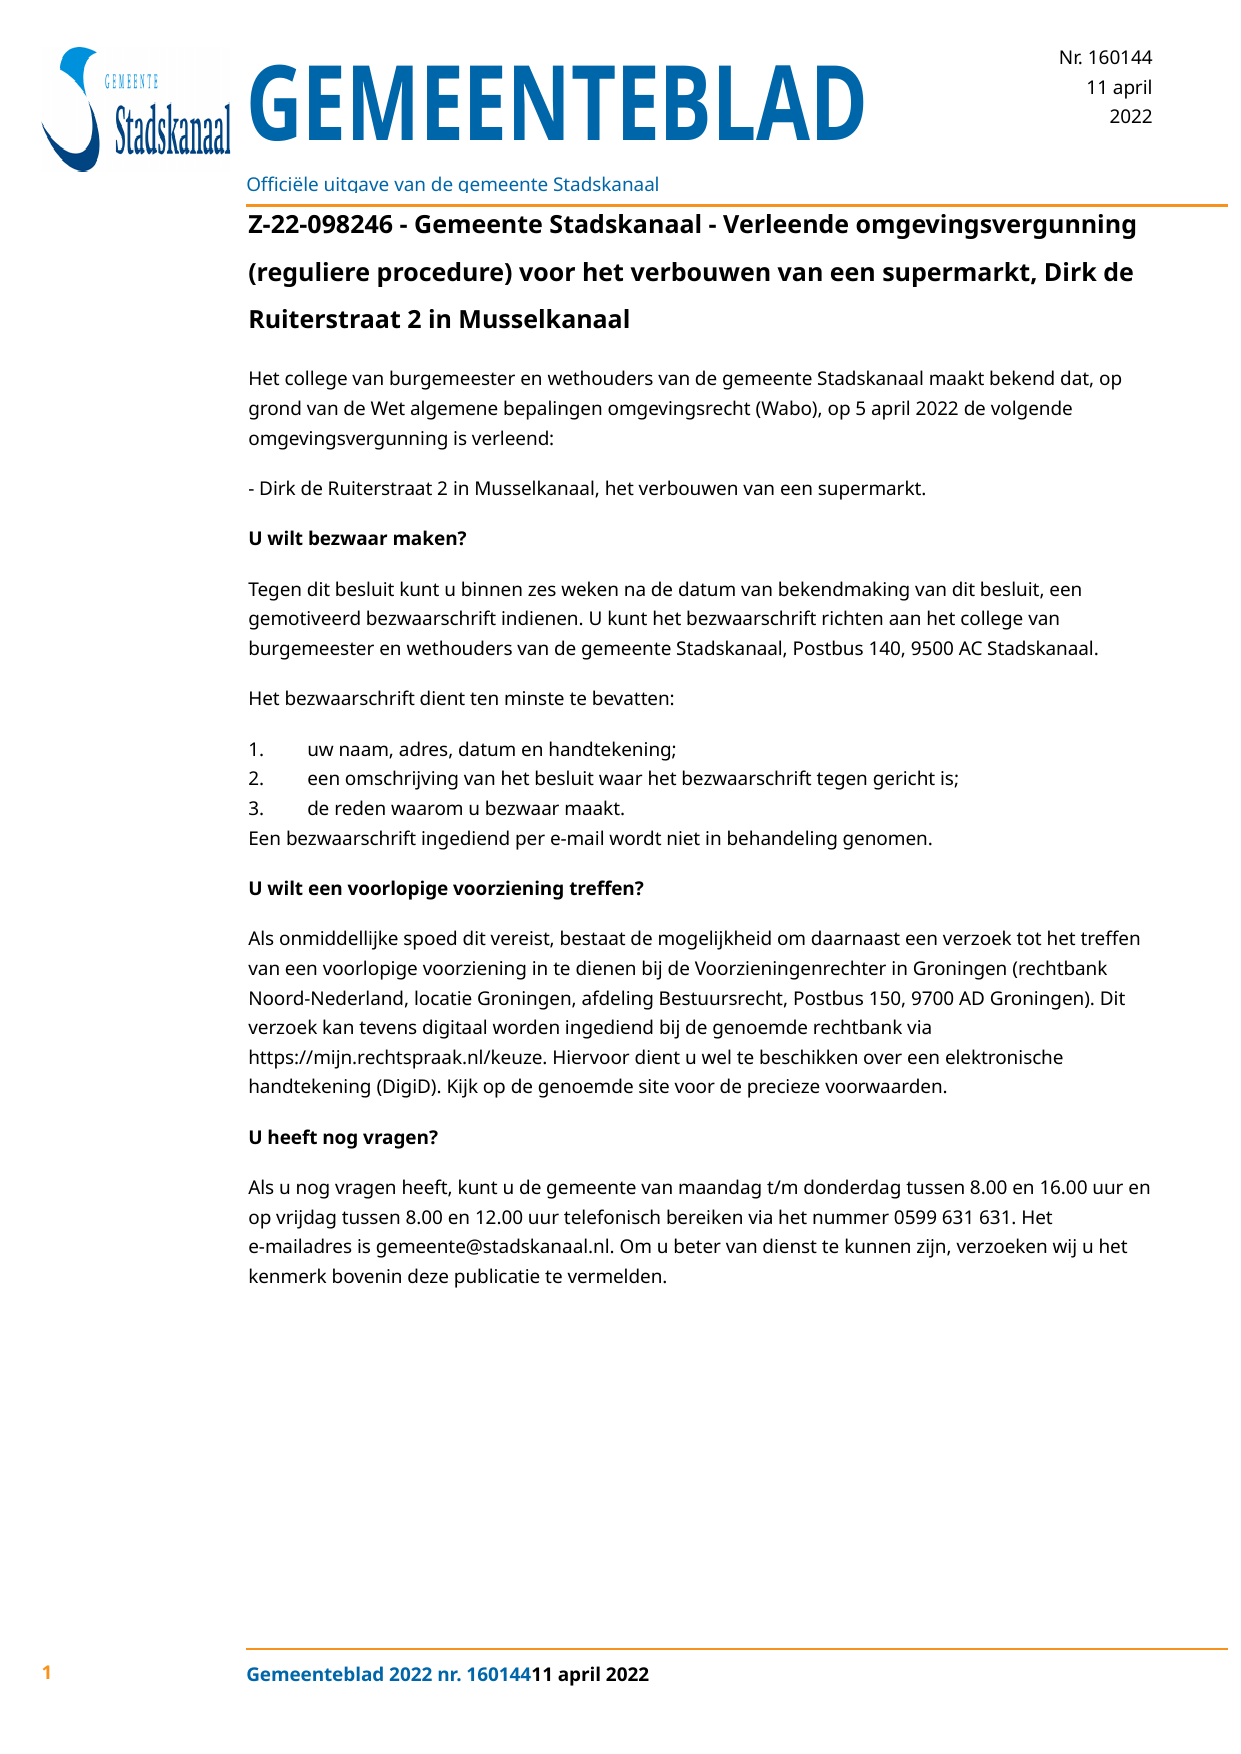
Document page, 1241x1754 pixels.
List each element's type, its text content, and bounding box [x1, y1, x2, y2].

text Als u nog vragen heeft, kunt u de gemeente van maandag t/m donderdag tussen 8.00 en 16.00 uur en op vrijdag tussen 8.00 en 12.00 uur telefonisch bereiken via het nummer 0599 631 631. Het e‑mailadres is gemeente@stadskanaal.nl. Om u beter van dienst te kunnen zijn, verzoeken wij u het kenmerk bovenin deze publicatie te vermelden. [248, 1174, 1152, 1289]
list een omschrijving van het besluit waar het bezwaarschrift tegen gericht is; [248, 766, 1152, 791]
text U heeft nog vragen? [248, 1124, 1152, 1149]
text U wilt een voorlopige voorziening treffen? [248, 875, 1152, 901]
picture [41, 47, 231, 172]
text Het bezwaarschrift dient ten minste te bevatten: [248, 686, 1152, 711]
text Als onmiddellijke spoed dit vereist, bestaat de mogelijkheid om daarnaast een verzoek tot het treffen van een voorlopige voorziening in te dienen bij de Voorzieningenrechter in Groningen (rechtbank Noord-Nederland, locatie Groningen, afdeling Bestuursrecht, Postbus 150, 9700 AD Groningen). Dit verzoek kan tevens digitaal worden ingediend bij de genoemde rechtbank via https://mijn.rechtspraak.nl/keuze. Hiervoor dient u wel te beschikken over een elektronische handtekening (DigiD). Kijk op de genoemde site voor de precieze voorwaarden. [248, 926, 1152, 1099]
list de reden waarom u bezwaar maakt. [248, 795, 1152, 821]
text - Dirk de Ruiterstraat 2 in Musselkanaal, het verbouwen van een supermarkt. [248, 475, 1152, 501]
text U wilt bezwaar maken? [248, 526, 1152, 551]
text Z-22-098246 - Gemeente Stadskanaal - Verleende omgevingsvergunning (reguliere procedure) voor het verbouwen van een supermarkt, Dirk de Ruiterstraat 2 in Musselkanaal [248, 207, 1152, 336]
text Tegen dit besluit kunt u binnen zes weken na de datum van bekendmaking van dit besluit, een gemotiveerd bezwaarschrift indienen. U kunt het bezwaarschrift richten aan het college van burgemeester en wethouders van de gemeente Stadskanaal, Postbus 140, 9500 AC Stadskanaal. [248, 576, 1152, 661]
list uw naam, adres, datum en handtekening; [248, 736, 1152, 762]
text Het college van burgemeester en wethouders van de gemeente Stadskanaal maakt bekend dat, op grond van de Wet algemene bepalingen omgevingsrecht (Wabo), op 5 april 2022 de volgende omgevingsvergunning is verleend: [248, 366, 1152, 450]
text Een bezwaarschrift ingediend per e-mail wordt niet in behandeling genomen. [248, 825, 1152, 850]
